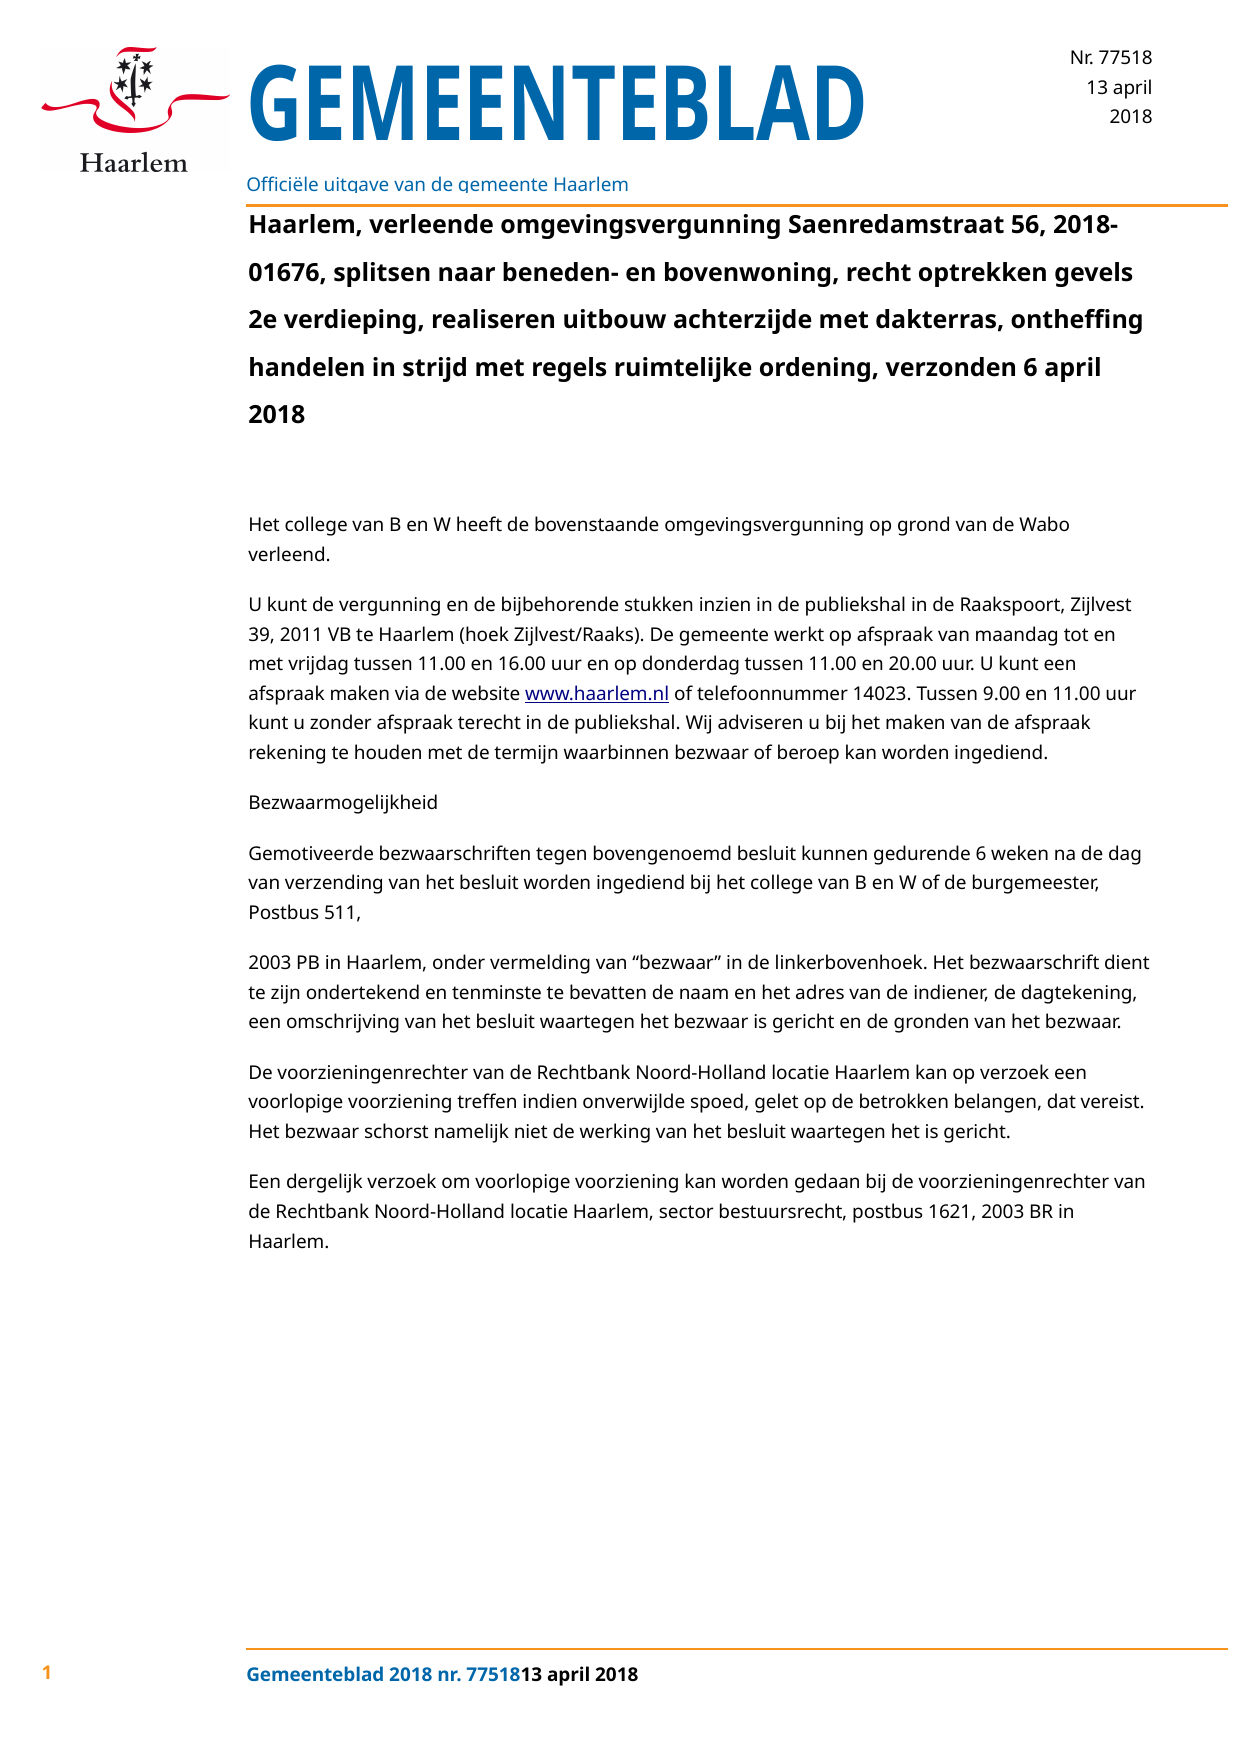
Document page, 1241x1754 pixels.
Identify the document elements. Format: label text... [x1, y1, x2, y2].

text Bezwaarmogelijkheid [248, 789, 1152, 815]
text Het college van B en W heeft de bovenstaande omgevingsvergunning op grond van de Wabo verleend. [248, 511, 1152, 566]
text Haarlem, verleende omgevingsvergunning Saenredamstraat 56, 2018-01676, splitsen naar beneden- en bovenwoning, recht optrekken gevels 2e verdieping, realiseren uitbouw achterzijde met dakterras, ontheffing handelen in strijd met regels ruimtelijke ordening, verzonden 6 april 2018 [248, 207, 1152, 431]
text U kunt de vergunning en de bijbehorende stukken inzien in de publiekshal in de Raakspoort, Zijlvest 39, 2011 VB te Haarlem (hoek Zijlvest/Raaks). De gemeente werkt op afspraak van maandag tot en met vrijdag tussen 11.00 en 16.00 uur en op donderdag tussen 11.00 en 20.00 uur. U kunt een afspraak maken via de website www.haarlem.nl of telefoonnummer 14023. Tussen 9.00 en 11.00 uur kunt u zonder afspraak terecht in de publiekshal. Wij adviseren u bij het maken van de afspraak rekening te houden met de termijn waarbinnen bezwaar of beroep kan worden ingediend. [248, 591, 1152, 765]
text De voorzieningenrechter van de Rechtbank Noord-Holland locatie Haarlem kan op verzoek een voorlopige voorziening treffen indien onverwijlde spoed, gelet op de betrokken belangen, dat vereist. Het bezwaar schorst namelijk niet de werking van het besluit waartegen het is gericht. [248, 1059, 1152, 1144]
text 2003 PB in Haarlem, onder vermelding van “bezwaar” in de linkerbovenhoek. Het bezwaarschrift dient te zijn ondertekend en tenminste te bevatten de naam en het adres van de indiener, de dagtekening, een omschrijving van het besluit waartegen het bezwaar is gericht en de gronden van het bezwaar. [248, 949, 1152, 1034]
text Gemotiveerde bezwaarschriften tegen bovengenoemd besluit kunnen gedurende 6 weken na de dag van verzending van het besluit worden ingediend bij het college van B en W of de burgemeester, Postbus 511, [248, 840, 1152, 925]
picture [41, 47, 231, 172]
text Een dergelijk verzoek om voorlopige voorziening kan worden gedaan bij de voorzieningenrechter van de Rechtbank Noord-Holland locatie Haarlem, sector bestuursrecht, postbus 1621, 2003 BR in Haarlem. [248, 1169, 1152, 1253]
